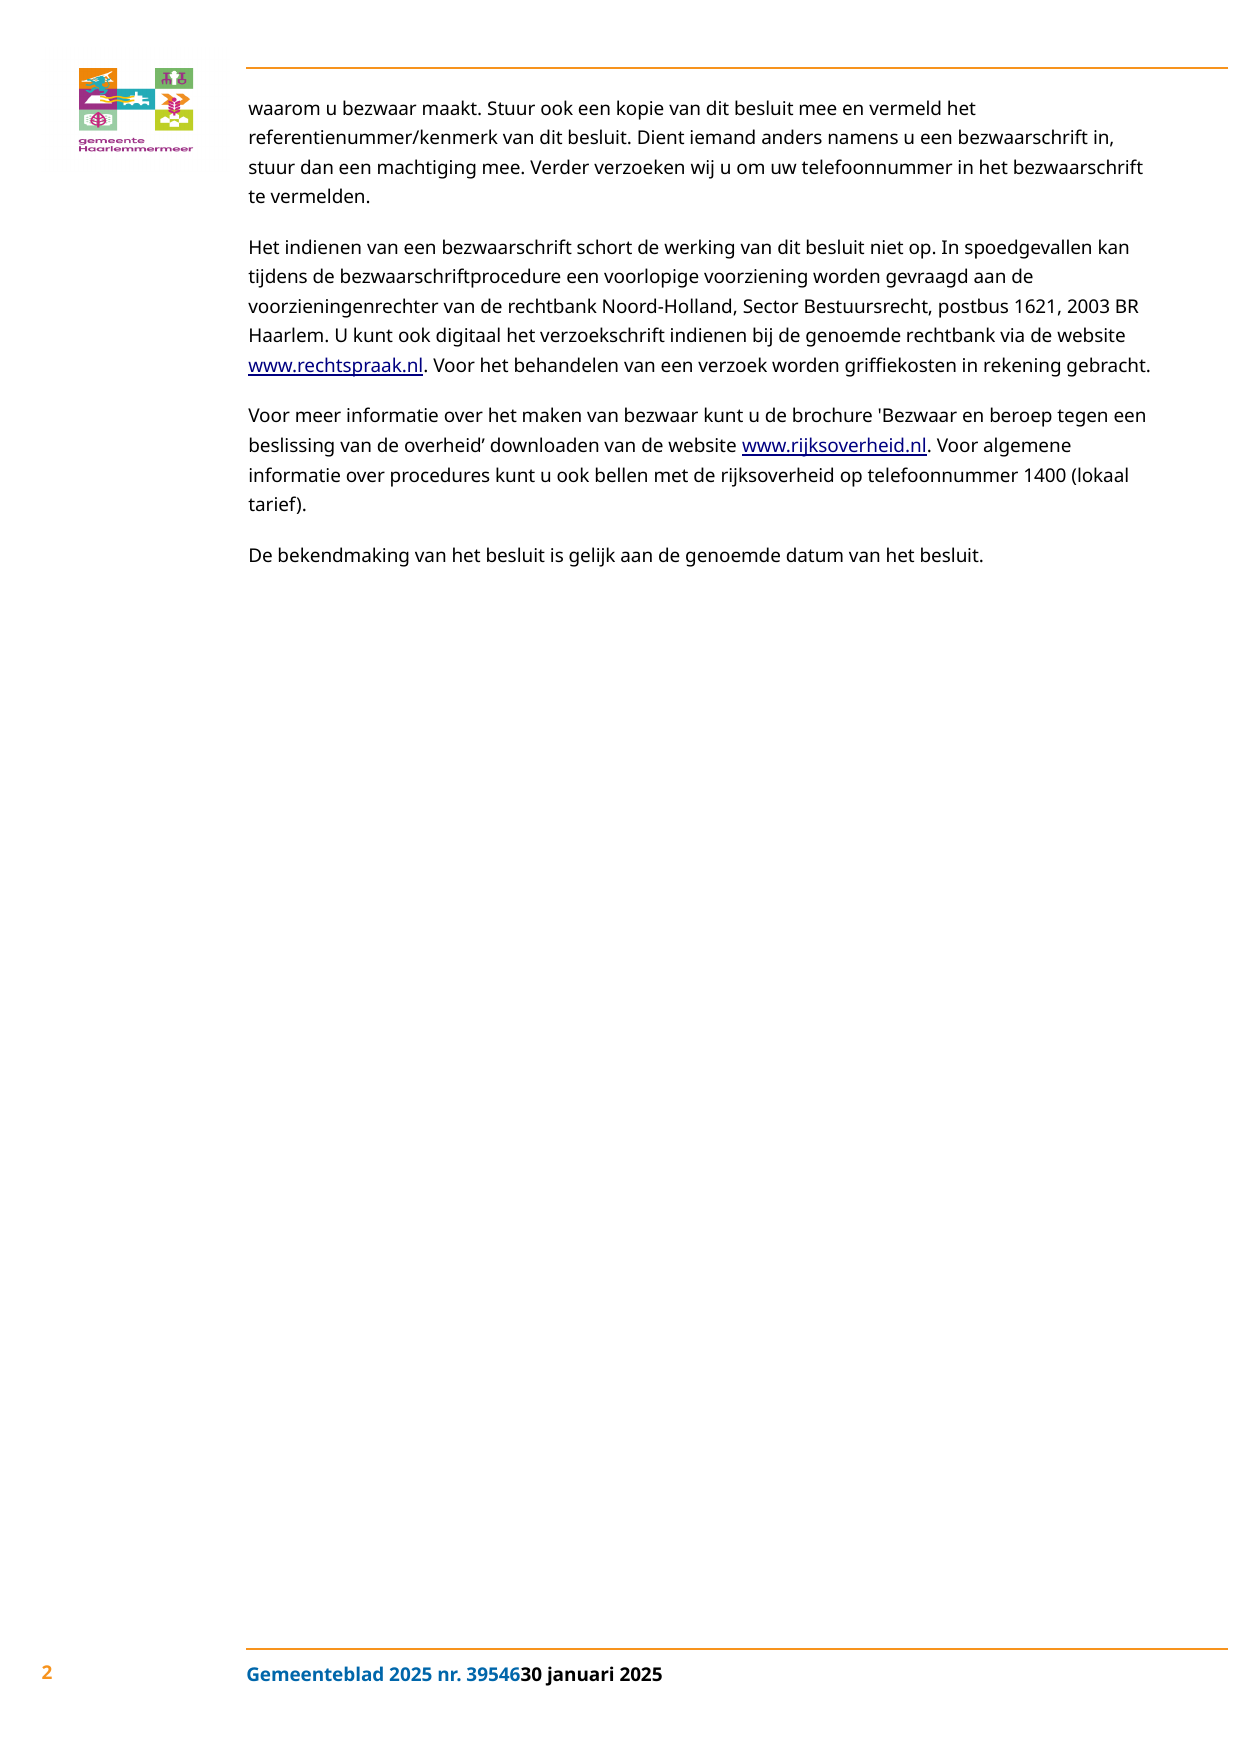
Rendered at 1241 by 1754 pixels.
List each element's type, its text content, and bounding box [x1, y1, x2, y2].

picture [41, 47, 231, 172]
text Voor meer informatie over het maken van bezwaar kunt u de brochure 'Bezwaar en beroep tegen een beslissing van de overheid’ downloaden van de website www.rijksoverheid.nl. Voor algemene informatie over procedures kunt u ook bellen met de rijksoverheid op telefoonnummer 1400 (lokaal tarief). [248, 403, 1152, 517]
text waarom u bezwaar maakt. Stuur ook een kopie van dit besluit mee en vermeld het referentienummer/kenmerk van dit besluit. Dient iemand anders namens u een bezwaarschrift in, stuur dan een machtiging mee. Verder verzoeken wij u om uw telefoonnummer in het bezwaarschrift te vermelden. [248, 95, 1152, 209]
text De bekendmaking van het besluit is gelijk aan de genoemde datum van het besluit. [248, 542, 1152, 568]
text Het indienen van een bezwaarschrift schort de werking van dit besluit niet op. In spoedgevallen kan tijdens de bezwaarschriftprocedure een voorlopige voorziening worden gevraagd aan de voorzieningenrechter van de rechtbank Noord-Holland, Sector Bestuursrecht, postbus 1621, 2003 BR Haarlem. U kunt ook digitaal het verzoekschrift indienen bij de genoemde rechtbank via de website www.rechtspraak.nl. Voor het behandelen van een verzoek worden griffiekosten in rekening gebracht. [248, 234, 1152, 378]
